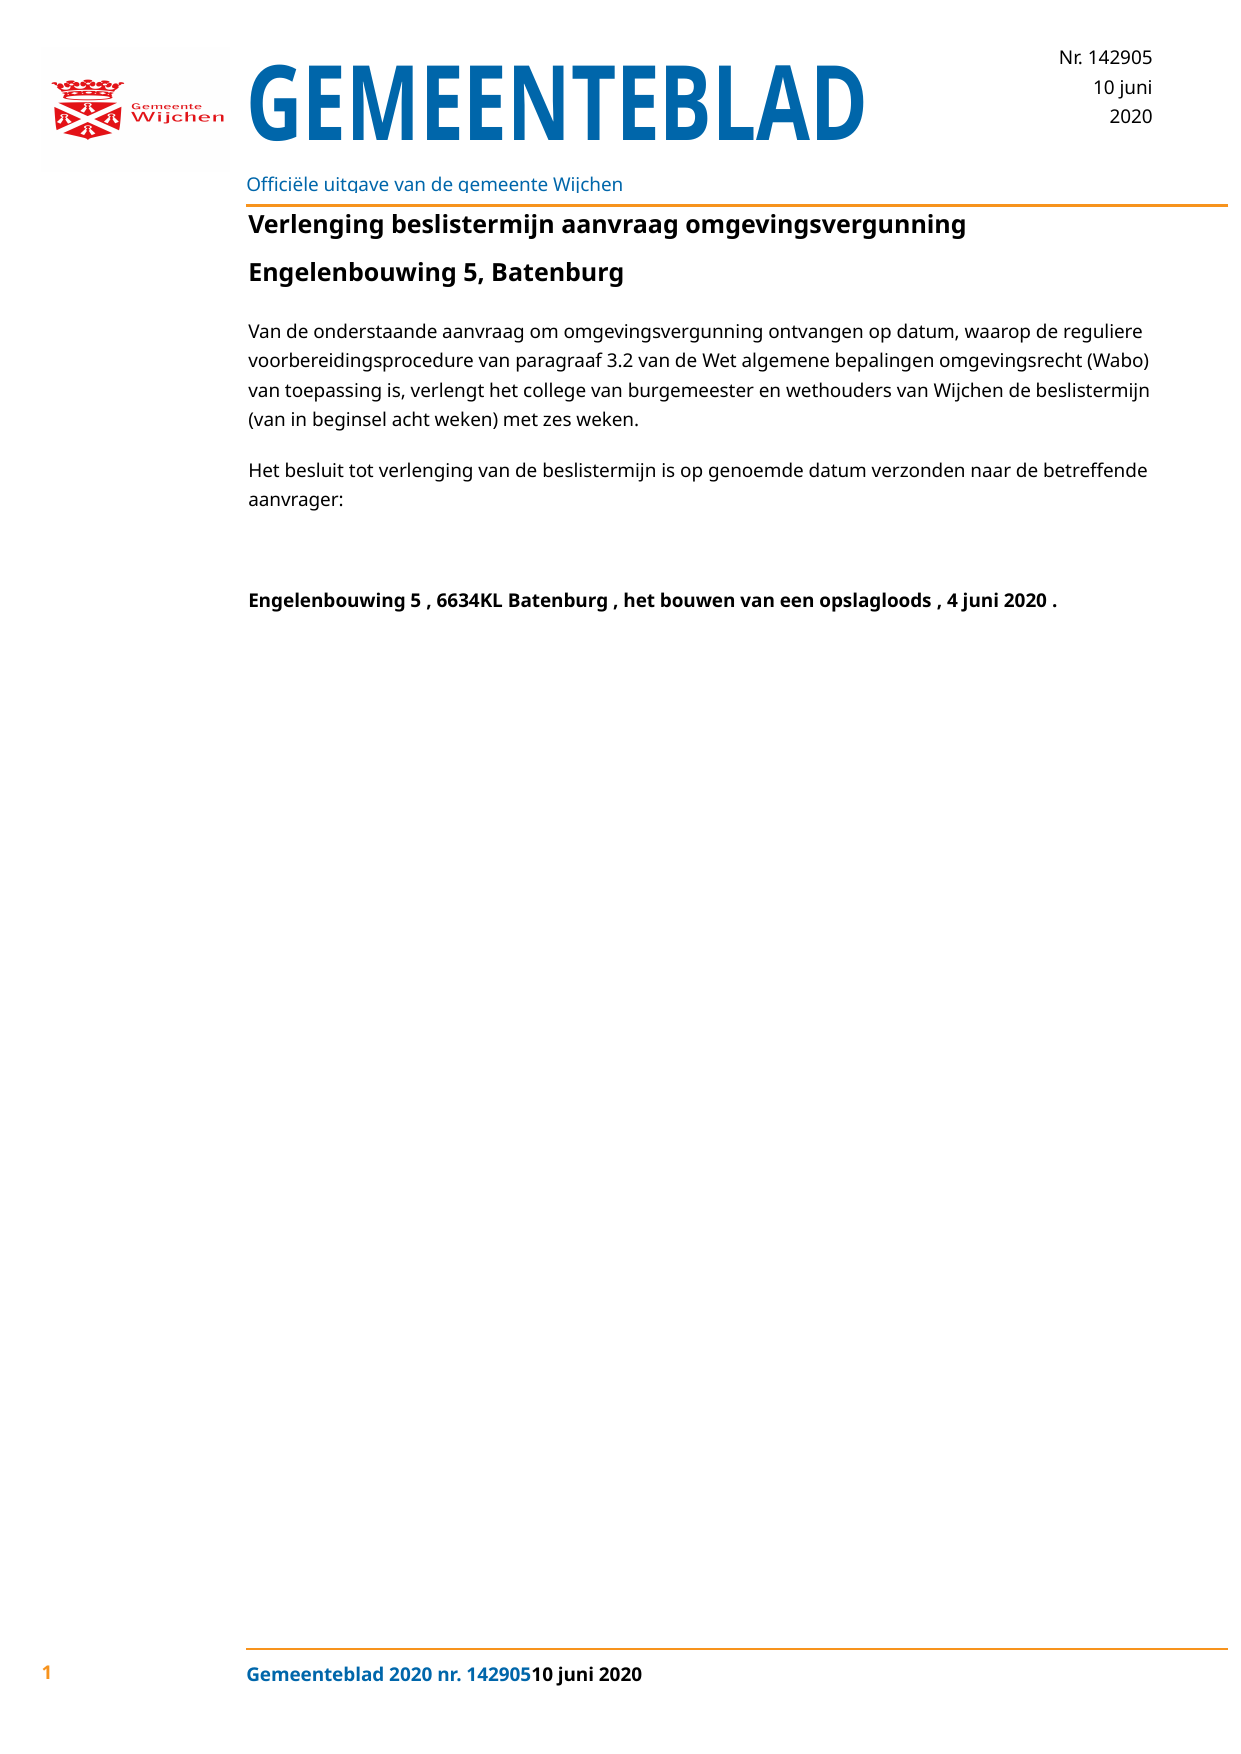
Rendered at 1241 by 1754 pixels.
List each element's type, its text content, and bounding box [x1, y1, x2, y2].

picture [41, 47, 231, 172]
text Verlenging beslistermijn aanvraag omgevingsvergunning Engelenbouwing 5, Batenburg [248, 207, 1152, 288]
text Het besluit tot verlenging van de beslistermijn is op genoemde datum verzonden naar de betreffende aanvrager: [248, 457, 1152, 512]
text Engelenbouwing 5 , 6634KL Batenburg , het bouwen van een opslagloods , 4 juni 2020 . [248, 587, 1152, 613]
text Van de onderstaande aanvraag om omgevingsvergunning ontvangen op datum, waarop de reguliere voorbereidingsprocedure van paragraaf 3.2 van de Wet algemene bepalingen omgevingsrecht (Wabo) van toepassing is, verlengt het college van burgemeester en wethouders van Wijchen de beslistermijn (van in beginsel acht weken) met zes weken. [248, 318, 1152, 432]
